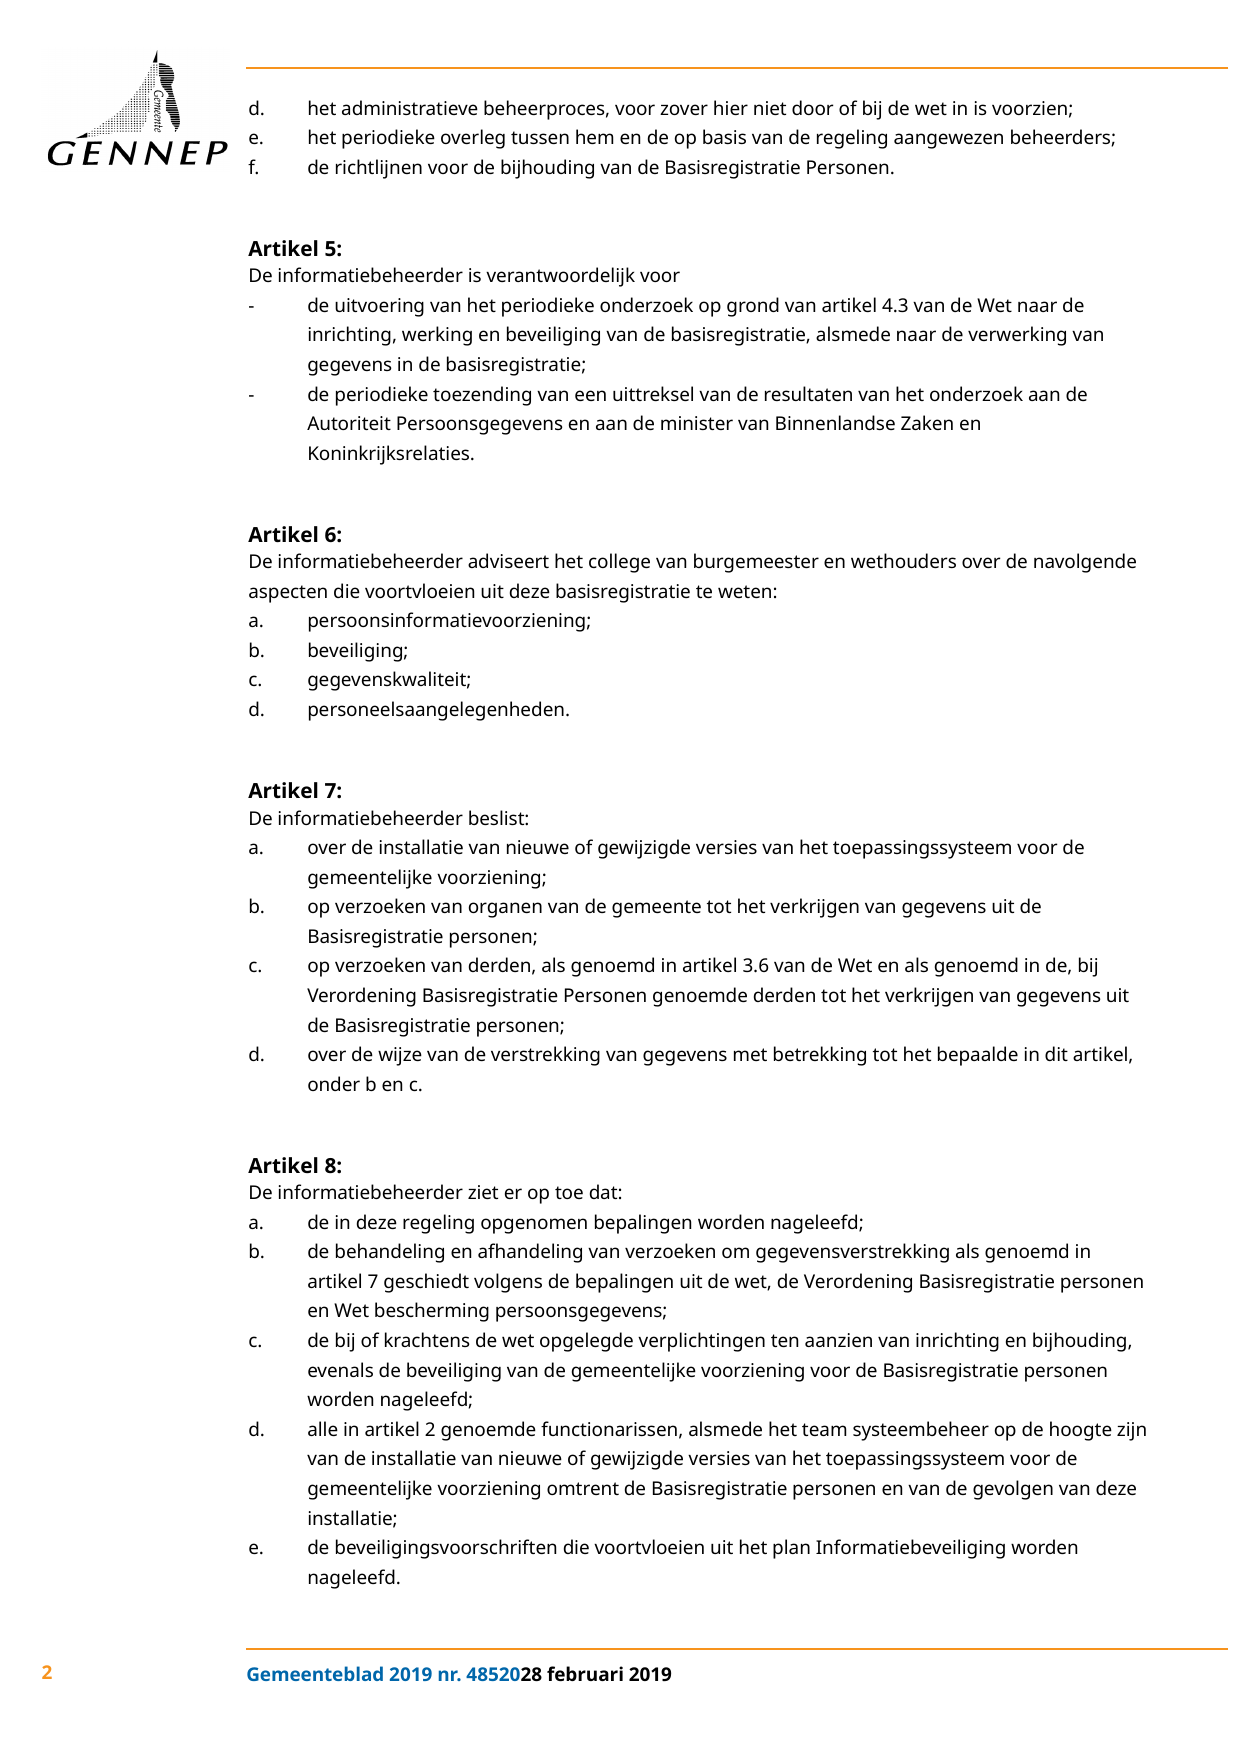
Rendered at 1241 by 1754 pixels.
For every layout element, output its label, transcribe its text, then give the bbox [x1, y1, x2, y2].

list de periodieke toezending van een uittreksel van de resultaten van het onderzoek aan de Autoriteit Persoonsgegevens en aan de minister van Binnenlandse Zaken en Koninkrijksrelaties. [248, 381, 1152, 466]
list personeelsaangelegenheden. [248, 696, 1152, 722]
list de behandeling en afhandeling van verzoeken om gegevensverstrekking als genoemd in artikel 7 geschiedt volgens de bepalingen uit de wet, de Verordening Basisregistratie personen en Wet bescherming persoonsgegevens; [248, 1238, 1152, 1323]
list over de installatie van nieuwe of gewijzigde versies van het toepassingssysteem voor de gemeentelijke voorziening; [248, 834, 1152, 889]
text De informatiebeheerder adviseert het college van burgemeester en wethouders over de navolgende aspecten die voortvloeien uit deze basisregistratie te weten: [248, 548, 1152, 604]
text Artikel 8: [248, 1151, 1152, 1179]
list de in deze regeling opgenomen bepalingen worden nageleefd; [248, 1209, 1152, 1235]
list het periodieke overleg tussen hem en de op basis van de regeling aangewezen beheerders; [248, 124, 1152, 150]
list de beveiligingsvoorschriften die voortvloeien uit het plan Informatiebeveiliging worden nageleefd. [248, 1534, 1152, 1590]
list op verzoeken van derden, als genoemd in artikel 3.6 van de Wet en als genoemd in de, bij Verordening Basisregistratie Personen genoemde derden tot het verkrijgen van gegevens uit de Basisregistratie personen; [248, 953, 1152, 1037]
list op verzoeken van organen van de gemeente tot het verkrijgen van gegevens uit de Basisregistratie personen; [248, 893, 1152, 949]
text De informatiebeheerder beslist: [248, 805, 1152, 830]
list over de wijze van de verstrekking van gegevens met betrekking tot het bepaalde in dit artikel, onder b en c. [248, 1041, 1152, 1097]
list gegevenskwaliteit; [248, 667, 1152, 692]
text De informatiebeheerder is verantwoordelijk voor [248, 262, 1152, 288]
picture [41, 47, 231, 172]
list alle in artikel 2 genoemde functionarissen, alsmede het team systeembeheer op de hoogte zijn van de installatie van nieuwe of gewijzigde versies van het toepassingssysteem voor de gemeentelijke voorziening omtrent de Basisregistratie personen en van de gevolgen van deze installatie; [248, 1416, 1152, 1531]
text Artikel 5: [248, 234, 1152, 262]
list de richtlijnen voor de bijhouding van de Basisregistratie Personen. [248, 154, 1152, 180]
text Artikel 7: [248, 776, 1152, 805]
text De informatiebeheerder ziet er op toe dat: [248, 1179, 1152, 1205]
list de bij of krachtens de wet opgelegde verplichtingen ten aanzien van inrichting en bijhouding, evenals de beveiliging van de gemeentelijke voorziening voor de Basisregistratie personen worden nageleefd; [248, 1327, 1152, 1412]
text Artikel 6: [248, 520, 1152, 548]
list de uitvoering van het periodieke onderzoek op grond van artikel 4.3 van de Wet naar de inrichting, werking en beveiliging van de basisregistratie, alsmede naar de verwerking van gegevens in de basisregistratie; [248, 292, 1152, 377]
list het administratieve beheerproces, voor zover hier niet door of bij de wet in is voorzien; [248, 95, 1152, 121]
list persoonsinformatievoorziening; [248, 607, 1152, 633]
list beveiliging; [248, 637, 1152, 663]
